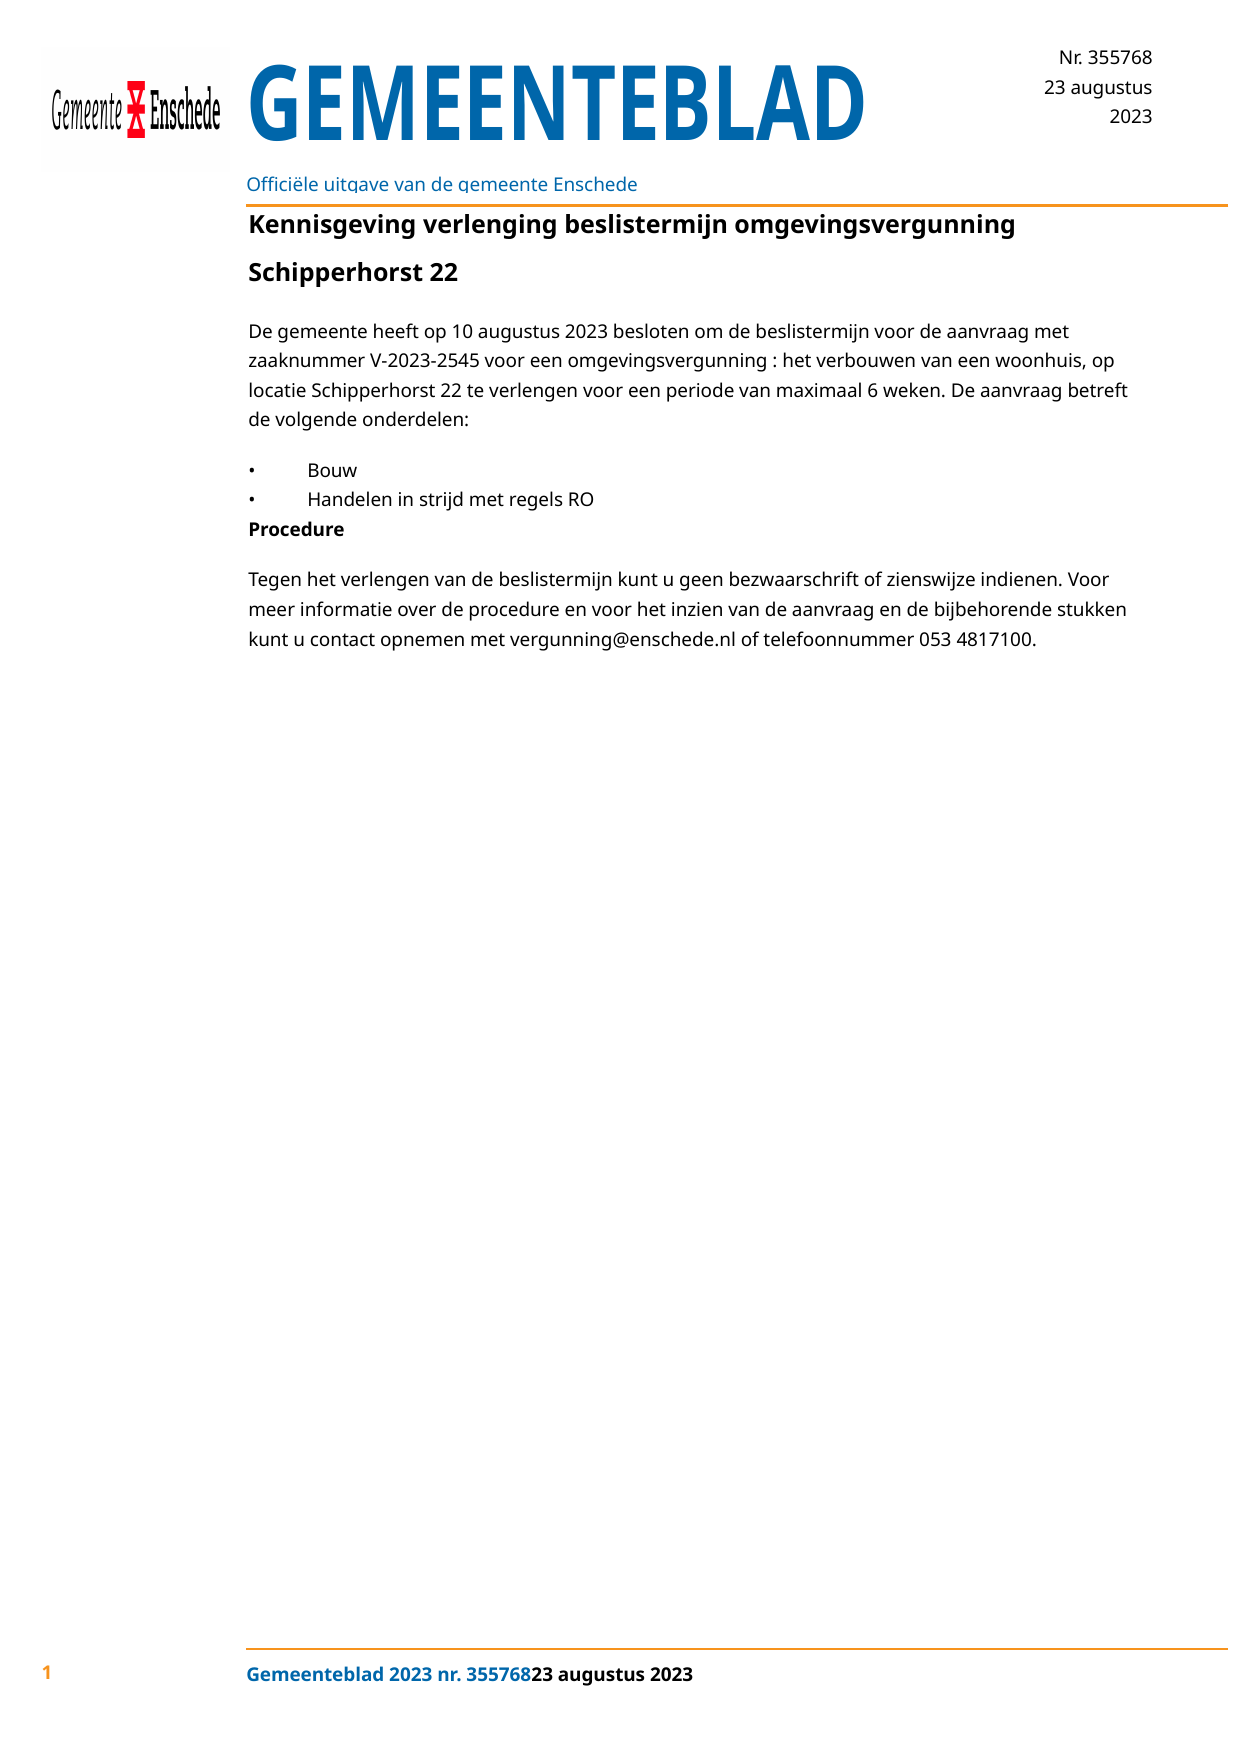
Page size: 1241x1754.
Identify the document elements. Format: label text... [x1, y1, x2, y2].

list Handelen in strijd met regels RO [248, 487, 1152, 512]
text De gemeente heeft op 10 augustus 2023 besloten om de beslistermijn voor de aanvraag met zaaknummer V-2023-2545 voor een omgevingsvergunning : het verbouwen van een woonhuis, op locatie Schipperhorst 22 te verlengen voor een periode van maximaal 6 weken. De aanvraag betreft de volgende onderdelen: [248, 318, 1152, 432]
list Bouw [248, 457, 1152, 483]
text Kennisgeving verlenging beslistermijn omgevingsvergunning Schipperhorst 22 [248, 207, 1152, 288]
text Procedure [248, 516, 1152, 542]
text Tegen het verlengen van de beslistermijn kunt u geen bezwaarschrift of zienswijze indienen. Voor meer informatie over de procedure en voor het inzien van de aanvraag en de bijbehorende stukken kunt u contact opnemen met vergunning@enschede.nl of telefoonnummer 053 4817100. [248, 567, 1152, 652]
picture [41, 47, 231, 172]
